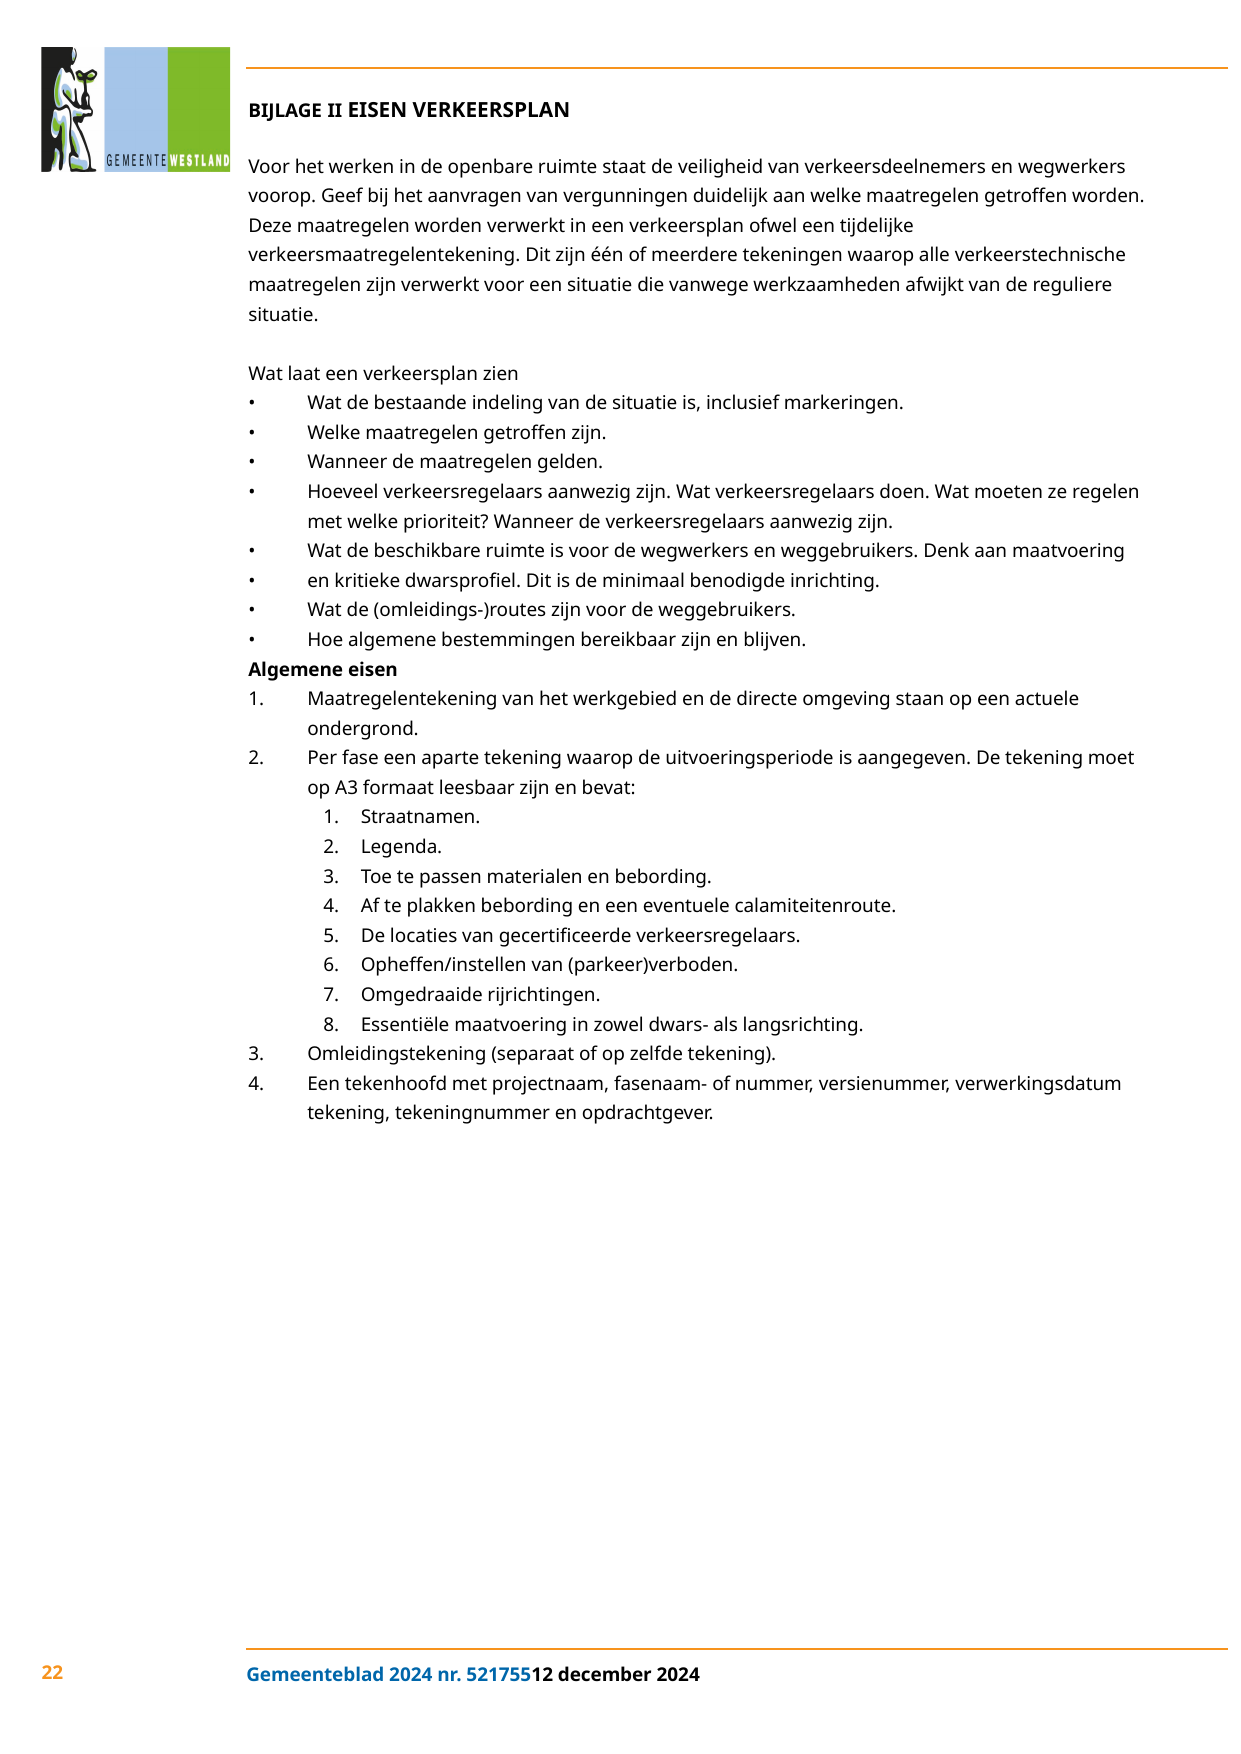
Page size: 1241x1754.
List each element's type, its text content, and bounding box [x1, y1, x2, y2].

list Hoe algemene bestemmingen bereikbaar zijn en blijven. [248, 626, 1152, 652]
list Per fase een aparte tekening waarop de uitvoeringsperiode is aangegeven. De tekening moet op A3 formaat leesbaar zijn en bevat: [248, 744, 1152, 800]
list De locaties van gecertificeerde verkeersregelaars. [323, 922, 1152, 948]
list Legenda. [323, 833, 1152, 859]
text Voor het werken in de openbare ruimte staat de veiligheid van verkeersdeelnemers en wegwerkers voorop. Geef bij het aanvragen van vergunningen duidelijk aan welke maatregelen getroffen worden. Deze maatregelen worden verwerkt in een verkeersplan ofwel een tijdelijke verkeersmaatregelentekening. Dit zijn één of meerdere tekeningen waarop alle verkeerstechnische maatregelen zijn verwerkt voor een situatie die vanwege werkzaamheden afwijkt van de reguliere situatie. [248, 153, 1152, 327]
list Wat de beschikbare ruimte is voor de wegwerkers en weggebruikers. Denk aan maatvoering [248, 537, 1152, 563]
text Algemene eisen [248, 656, 1152, 682]
picture [41, 47, 231, 172]
list Wat de (omleidings-)routes zijn voor de weggebruikers. [248, 597, 1152, 622]
list Maatregelentekening van het werkgebied en de directe omgeving staan op een actuele ondergrond. [248, 685, 1152, 741]
list Essentiële maatvoering in zowel dwars- als langsrichting. [323, 1011, 1152, 1037]
list Af te plakken bebording en een eventuele calamiteitenroute. [323, 892, 1152, 918]
list Een tekenhoofd met projectnaam, fasenaam- of nummer, versienummer, verwerkingsdatum tekening, tekeningnummer en opdrachtgever. [248, 1070, 1152, 1125]
list Omgedraaide rijrichtingen. [323, 981, 1152, 1007]
list Wat de bestaande indeling van de situatie is, inclusief markeringen. [248, 389, 1152, 415]
list Opheffen/instellen van (parkeer)verboden. [323, 952, 1152, 977]
list Wanneer de maatregelen gelden. [248, 449, 1152, 474]
text BIJLAGE II EISEN VERKEERSPLAN [248, 95, 1152, 123]
list Hoeveel verkeersregelaars aanwezig zijn. Wat verkeersregelaars doen. Wat moeten ze regelen met welke prioriteit? Wanneer de verkeersregelaars aanwezig zijn. [248, 478, 1152, 534]
text Wat laat een verkeersplan zien [248, 360, 1152, 386]
list en kritieke dwarsprofiel. Dit is de minimaal benodigde inrichting. [248, 567, 1152, 593]
list Toe te passen materialen en bebording. [323, 863, 1152, 889]
list Welke maatregelen getroffen zijn. [248, 419, 1152, 445]
list Omleidingstekening (separaat of op zelfde tekening). [248, 1040, 1152, 1066]
list Straatnamen. [323, 804, 1152, 829]
